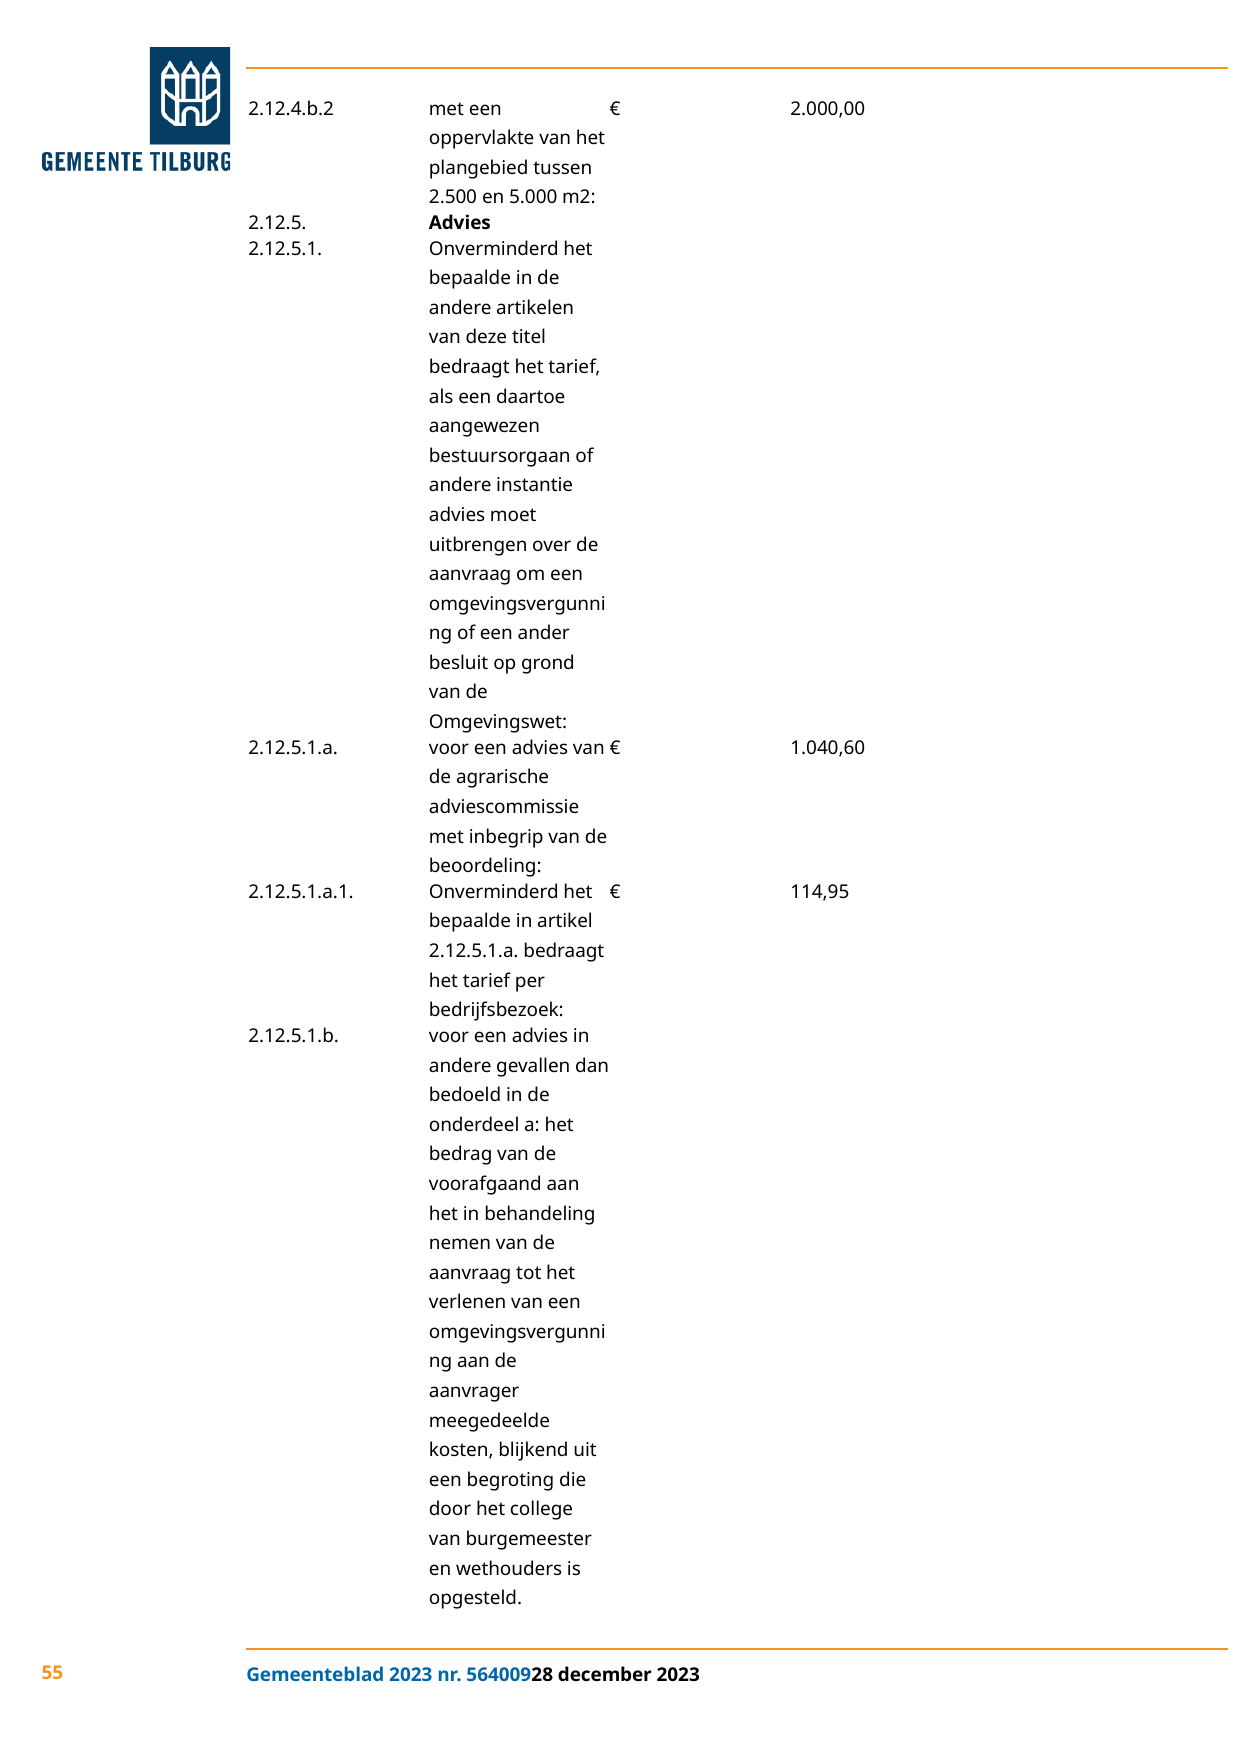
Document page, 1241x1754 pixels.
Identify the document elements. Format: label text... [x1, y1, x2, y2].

table_cell Onverminderd het bepaalde in de andere artikelen van deze titel bedraagt het tarief, als een daartoe aangewezen bestuursorgaan of andere instantie advies moet uitbrengen over de aanvraag om een omgevingsvergunning of een ander besluit op grond van de Omgevingswet: [429, 235, 609, 734]
table_cell 2.12.4.b.2 [248, 95, 429, 209]
table_cell [971, 95, 1152, 209]
table_cell voor een advies van de agrarische adviescommissie met inbegrip van de beoordeling: [429, 734, 609, 878]
table_cell voor een advies in andere gevallen dan bedoeld in de onderdeel a: het bedrag van de voorafgaand aan het in behandeling nemen van de aanvraag tot het verlenen van een omgevingsvergunning aan de aanvrager meegedeelde kosten, blijkend uit een begroting die door het college van burgemeester en wethouders is opgesteld. [429, 1022, 609, 1610]
table_cell € [609, 95, 790, 209]
table_cell 2.000,00 [790, 95, 971, 209]
table_cell [609, 209, 790, 235]
table_cell Advies [429, 209, 609, 235]
table_cell [790, 235, 971, 734]
table_cell Onverminderd het bepaalde in artikel 2.12.5.1.a. bedraagt het tarief per bedrijfsbezoek: [429, 878, 609, 1022]
picture [41, 47, 231, 172]
table_cell [971, 878, 1152, 1022]
table_cell [971, 734, 1152, 878]
table_cell [971, 209, 1152, 235]
table_cell 1.040,60 [790, 734, 971, 878]
table_cell [790, 1022, 971, 1610]
table_cell [971, 235, 1152, 734]
table_cell [971, 1022, 1152, 1610]
table_cell [609, 1022, 790, 1610]
table_cell 2.12.5. [248, 209, 429, 235]
table_cell 114,95 [790, 878, 971, 1022]
table_cell 2.12.5.1.a.1. [248, 878, 429, 1022]
table_cell 2.12.5.1.a. [248, 734, 429, 878]
table_cell € [609, 734, 790, 878]
table_cell [790, 209, 971, 235]
table_cell [609, 235, 790, 734]
table_cell 2.12.5.1. [248, 235, 429, 734]
table_cell 2.12.5.1.b. [248, 1022, 429, 1610]
table_cell € [609, 878, 790, 1022]
table_cell met een oppervlakte van het plangebied tussen 2.500 en 5.000 m2: [429, 95, 609, 209]
